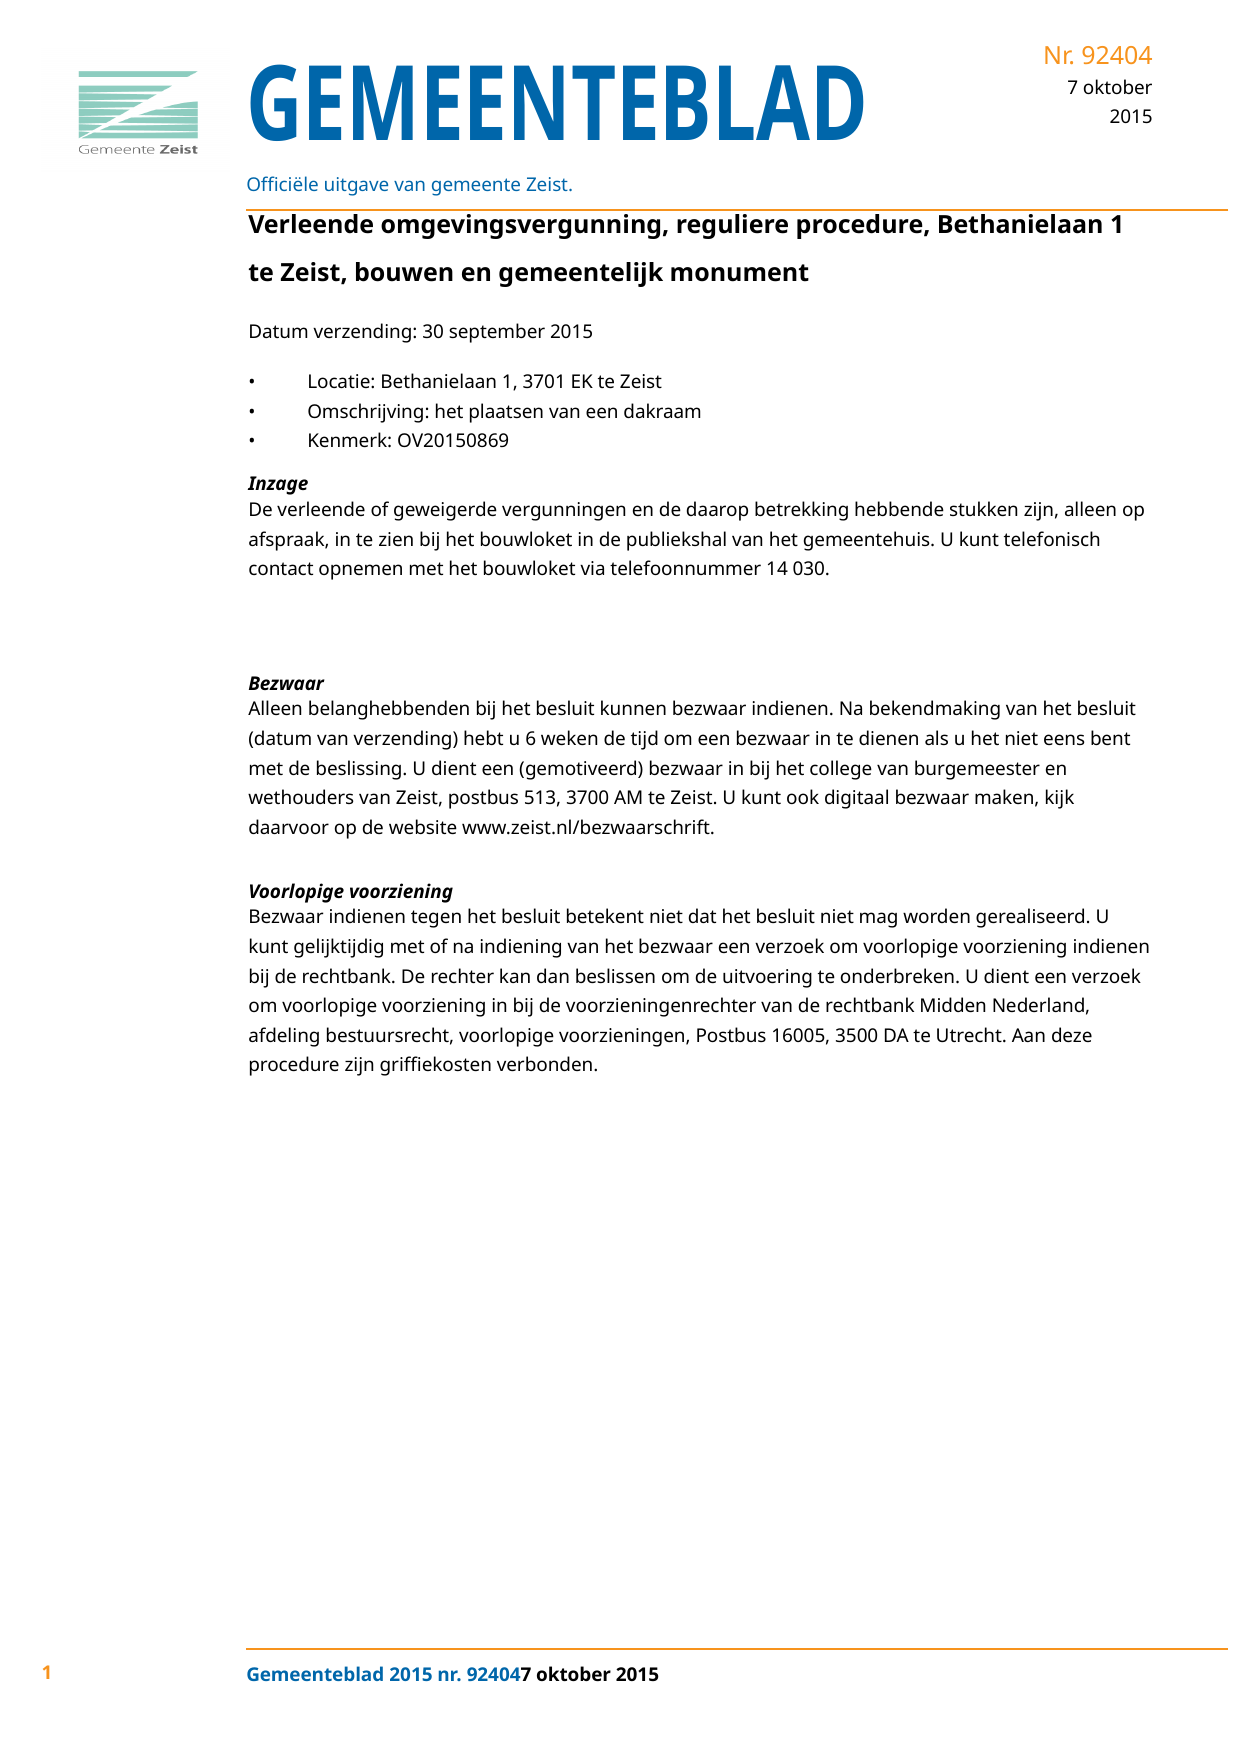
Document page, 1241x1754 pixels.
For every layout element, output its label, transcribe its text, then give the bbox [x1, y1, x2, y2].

list Kenmerk: OV20150869 [248, 427, 1152, 453]
text Inzage [248, 471, 1152, 496]
text Datum verzending: 30 september 2015 [248, 318, 1152, 344]
text Bezwaar [248, 670, 1152, 696]
text Alleen belanghebbenden bij het besluit kunnen bezwaar indienen. Na bekendmaking van het besluit (datum van verzending) hebt u 6 weken de tijd om een bezwaar in te dienen als u het niet eens bent met de beslissing. U dient een (gemotiveerd) bezwaar in bij het college van burgemeester en wethouders van Zeist, postbus 513, 3700 AM te Zeist. U kunt ook digitaal bezwaar maken, kijk daarvoor op de website www.zeist.nl/bezwaarschrift. [248, 696, 1152, 840]
text Verleende omgevingsvergunning, reguliere procedure, Bethanielaan 1 te Zeist, bouwen en gemeentelijk monument [248, 211, 1152, 288]
picture [41, 47, 231, 172]
list Locatie: Bethanielaan 1, 3701 EK te Zeist [248, 368, 1152, 394]
text Bezwaar indienen tegen het besluit betekent niet dat het besluit niet mag worden gerealiseerd. U kunt gelijktijdig met of na indiening van het bezwaar een verzoek om voorlopige voorziening indienen bij de rechtbank. De rechter kan dan beslissen om de uitvoering te onderbreken. U dient een verzoek om voorlopige voorziening in bij de voorzieningenrechter van de rechtbank Midden Nederland, afdeling bestuursrecht, voorlopige voorzieningen, Postbus 16005, 3500 DA te Utrecht. Aan deze procedure zijn griffiekosten verbonden. [248, 904, 1152, 1077]
text De verleende of geweigerde vergunningen en de daarop betrekking hebbende stukken zijn, alleen op afspraak, in te zien bij het bouwloket in de publiekshal van het gemeentehuis. U kunt telefonisch contact opnemen met het bouwloket via telefoonnummer 14 030. [248, 496, 1152, 581]
list Omschrijving: het plaatsen van een dakraam [248, 398, 1152, 424]
text Voorlopige voorziening [248, 878, 1152, 904]
